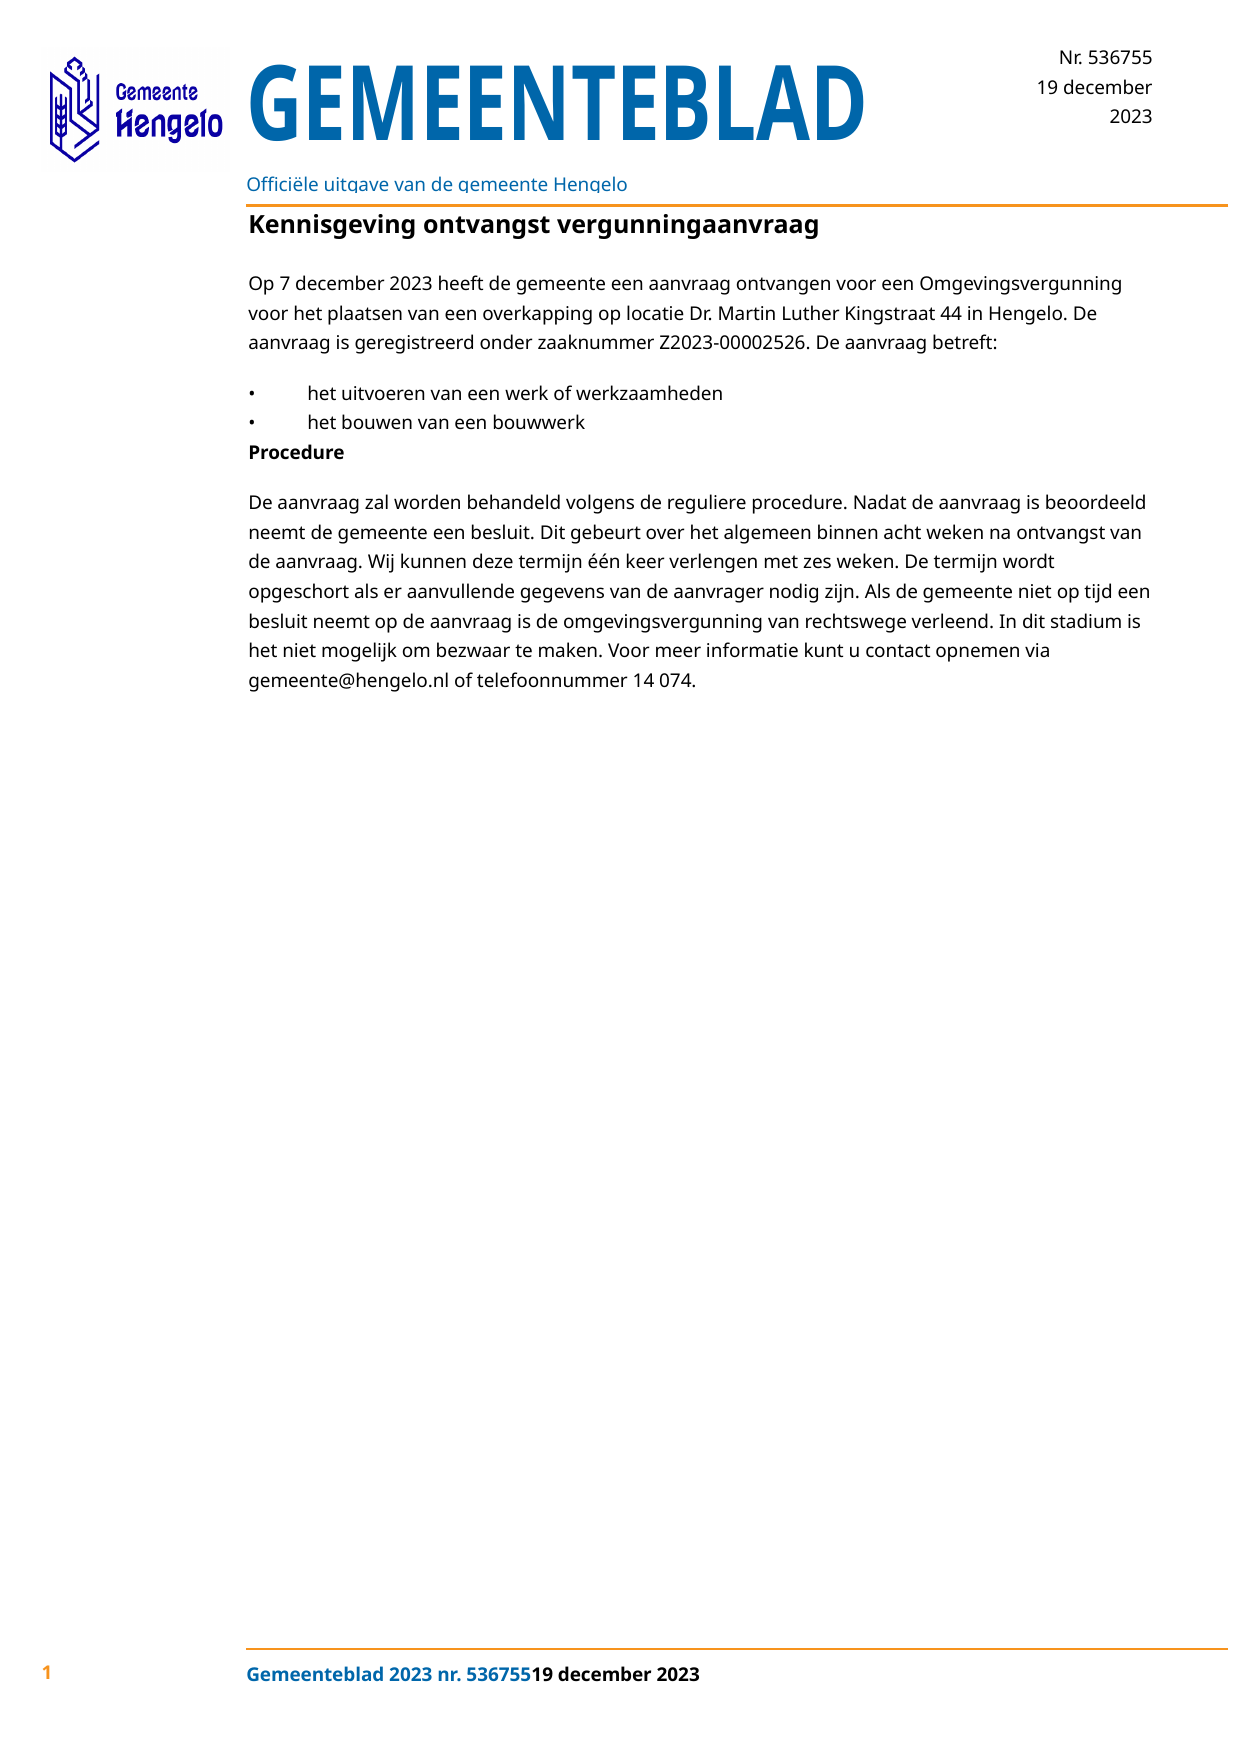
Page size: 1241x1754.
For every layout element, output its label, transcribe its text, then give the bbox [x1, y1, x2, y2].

text Kennisgeving ontvangst vergunningaanvraag [248, 207, 1152, 241]
text Procedure [248, 439, 1152, 465]
text De aanvraag zal worden behandeld volgens de reguliere procedure. Nadat de aanvraag is beoordeeld neemt de gemeente een besluit. Dit gebeurt over het algemeen binnen acht weken na ontvangst van de aanvraag. Wij kunnen deze termijn één keer verlengen met zes weken. De termijn wordt opgeschort als er aanvullende gegevens van de aanvrager nodig zijn. Als de gemeente niet op tijd een besluit neemt op de aanvraag is de omgevingsvergunning van rechtswege verleend. In dit stadium is het niet mogelijk om bezwaar te maken. Voor meer informatie kunt u contact opnemen via gemeente@hengelo.nl of telefoonnummer 14 074. [248, 489, 1152, 693]
list het uitvoeren van een werk of werkzaamheden [248, 380, 1152, 406]
text Op 7 december 2023 heeft de gemeente een aanvraag ontvangen voor een Omgevingsvergunning voor het plaatsen van een overkapping op locatie Dr. Martin Luther Kingstraat 44 in Hengelo. De aanvraag is geregistreerd onder zaaknummer Z2023-00002526. De aanvraag betreft: [248, 270, 1152, 355]
list het bouwen van een bouwwerk [248, 409, 1152, 435]
picture [41, 47, 231, 172]
